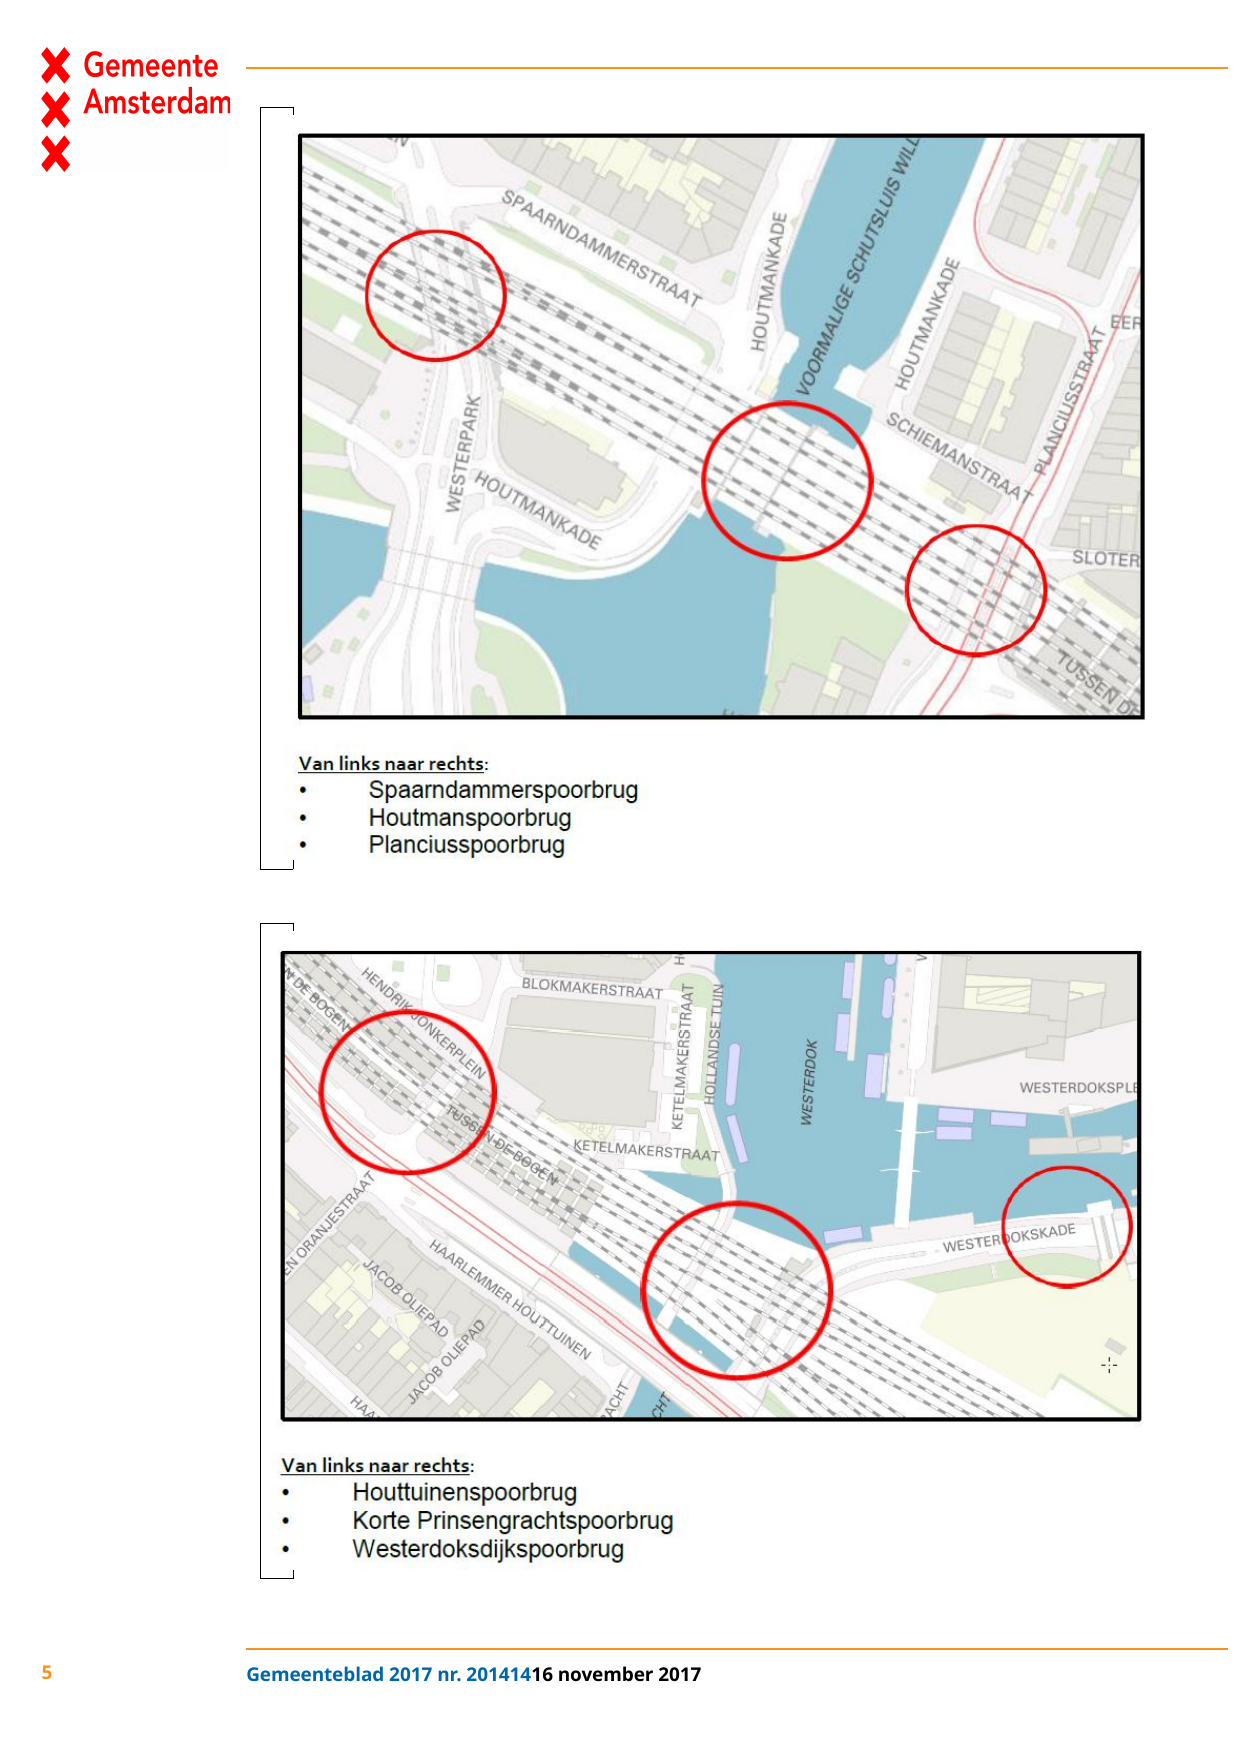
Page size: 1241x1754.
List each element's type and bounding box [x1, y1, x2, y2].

picture [268, 115, 1155, 860]
picture [41, 47, 231, 172]
picture [268, 931, 1155, 1570]
